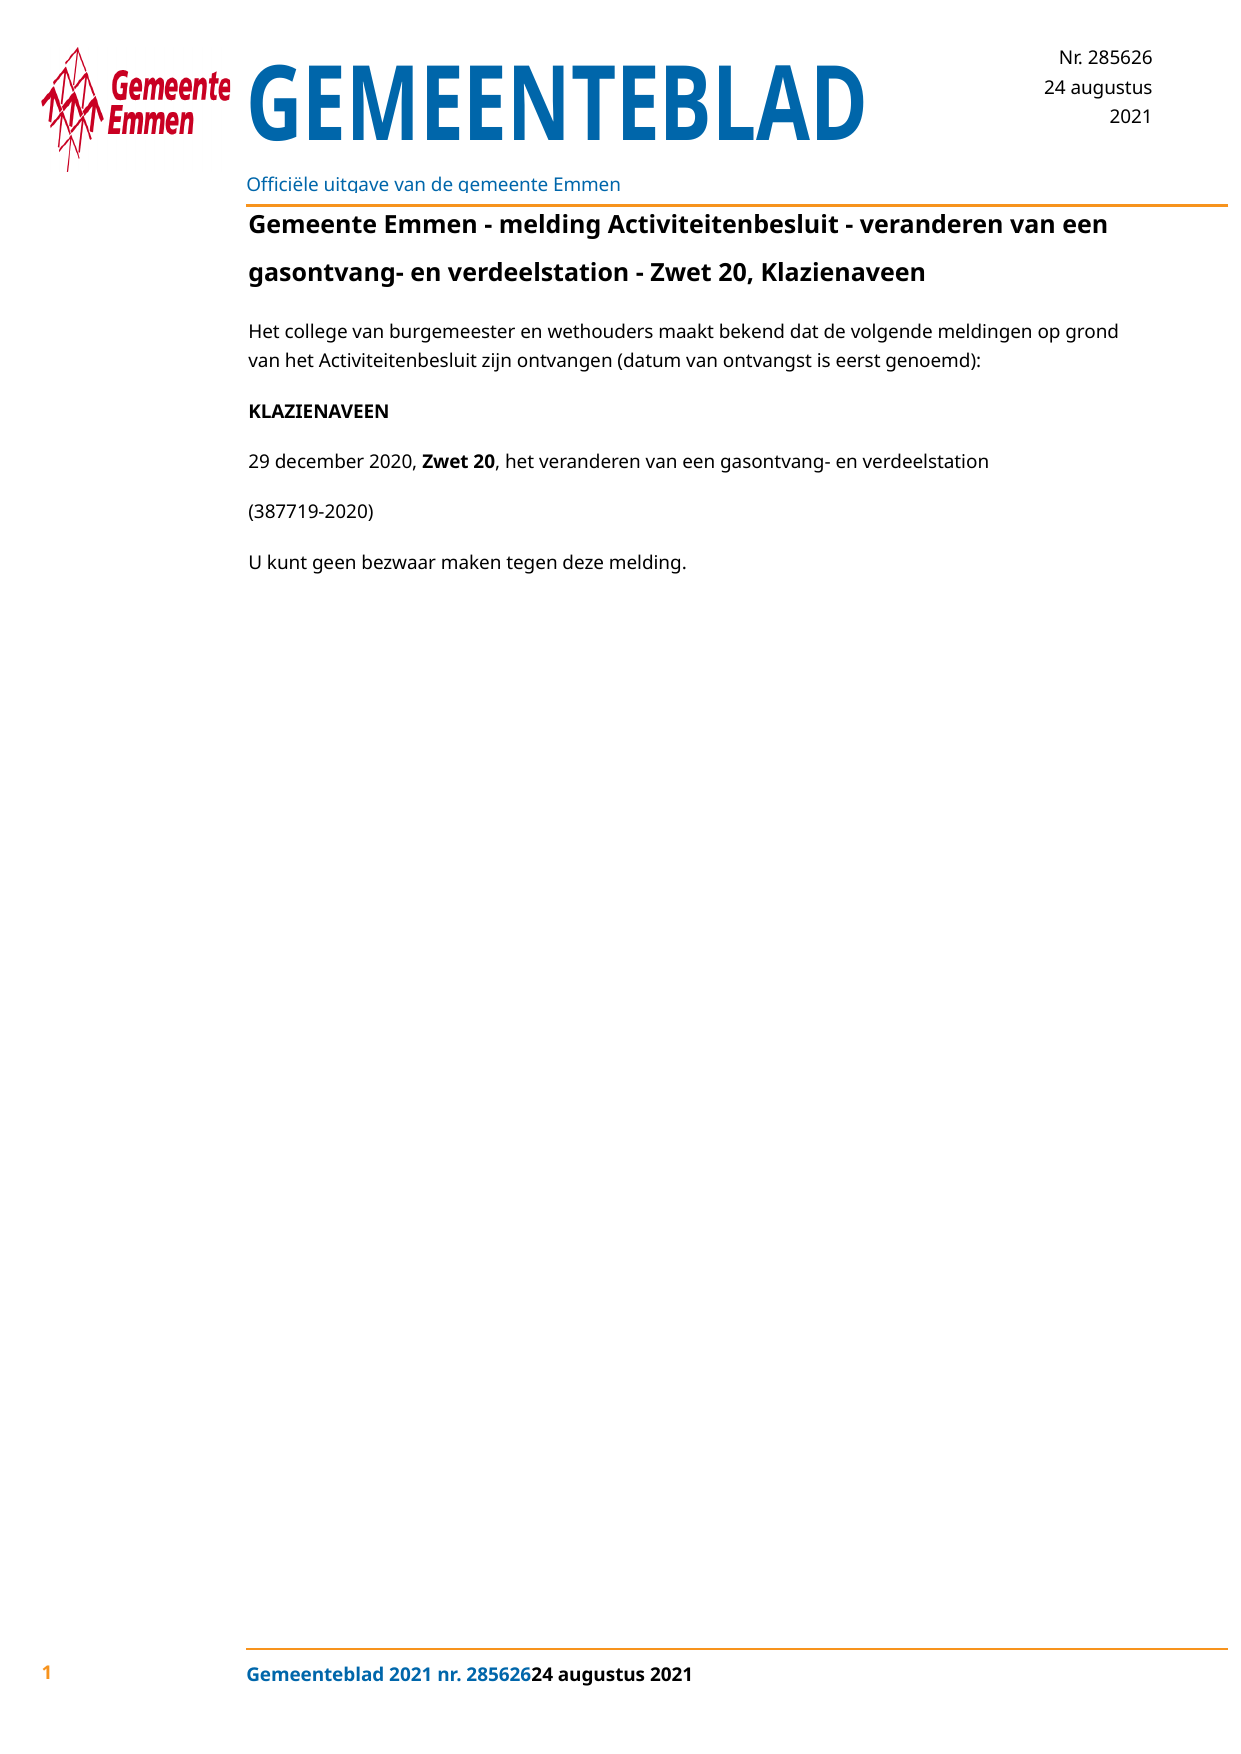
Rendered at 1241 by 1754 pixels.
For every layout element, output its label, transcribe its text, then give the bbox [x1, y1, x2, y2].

text Het college van burgemeester en wethouders maakt bekend dat de volgende meldingen op grond van het Activiteitenbesluit zijn ontvan­gen (datum van ontvangst is eerst genoemd): [248, 318, 1152, 373]
picture [41, 47, 231, 172]
text (387719-2020) [248, 499, 1152, 524]
text Gemeente Emmen - melding Activiteitenbesluit - veranderen van een gasontvang- en verdeelstation - Zwet 20, Klazienaveen [248, 207, 1152, 288]
text KLAZIENAVEEN [248, 398, 1152, 424]
text 29 december 2020, Zwet 20, het veranderen van een gasontvang- en verdeelstation [248, 448, 1152, 474]
text U kunt geen bezwaar maken tegen deze melding. [248, 549, 1152, 575]
